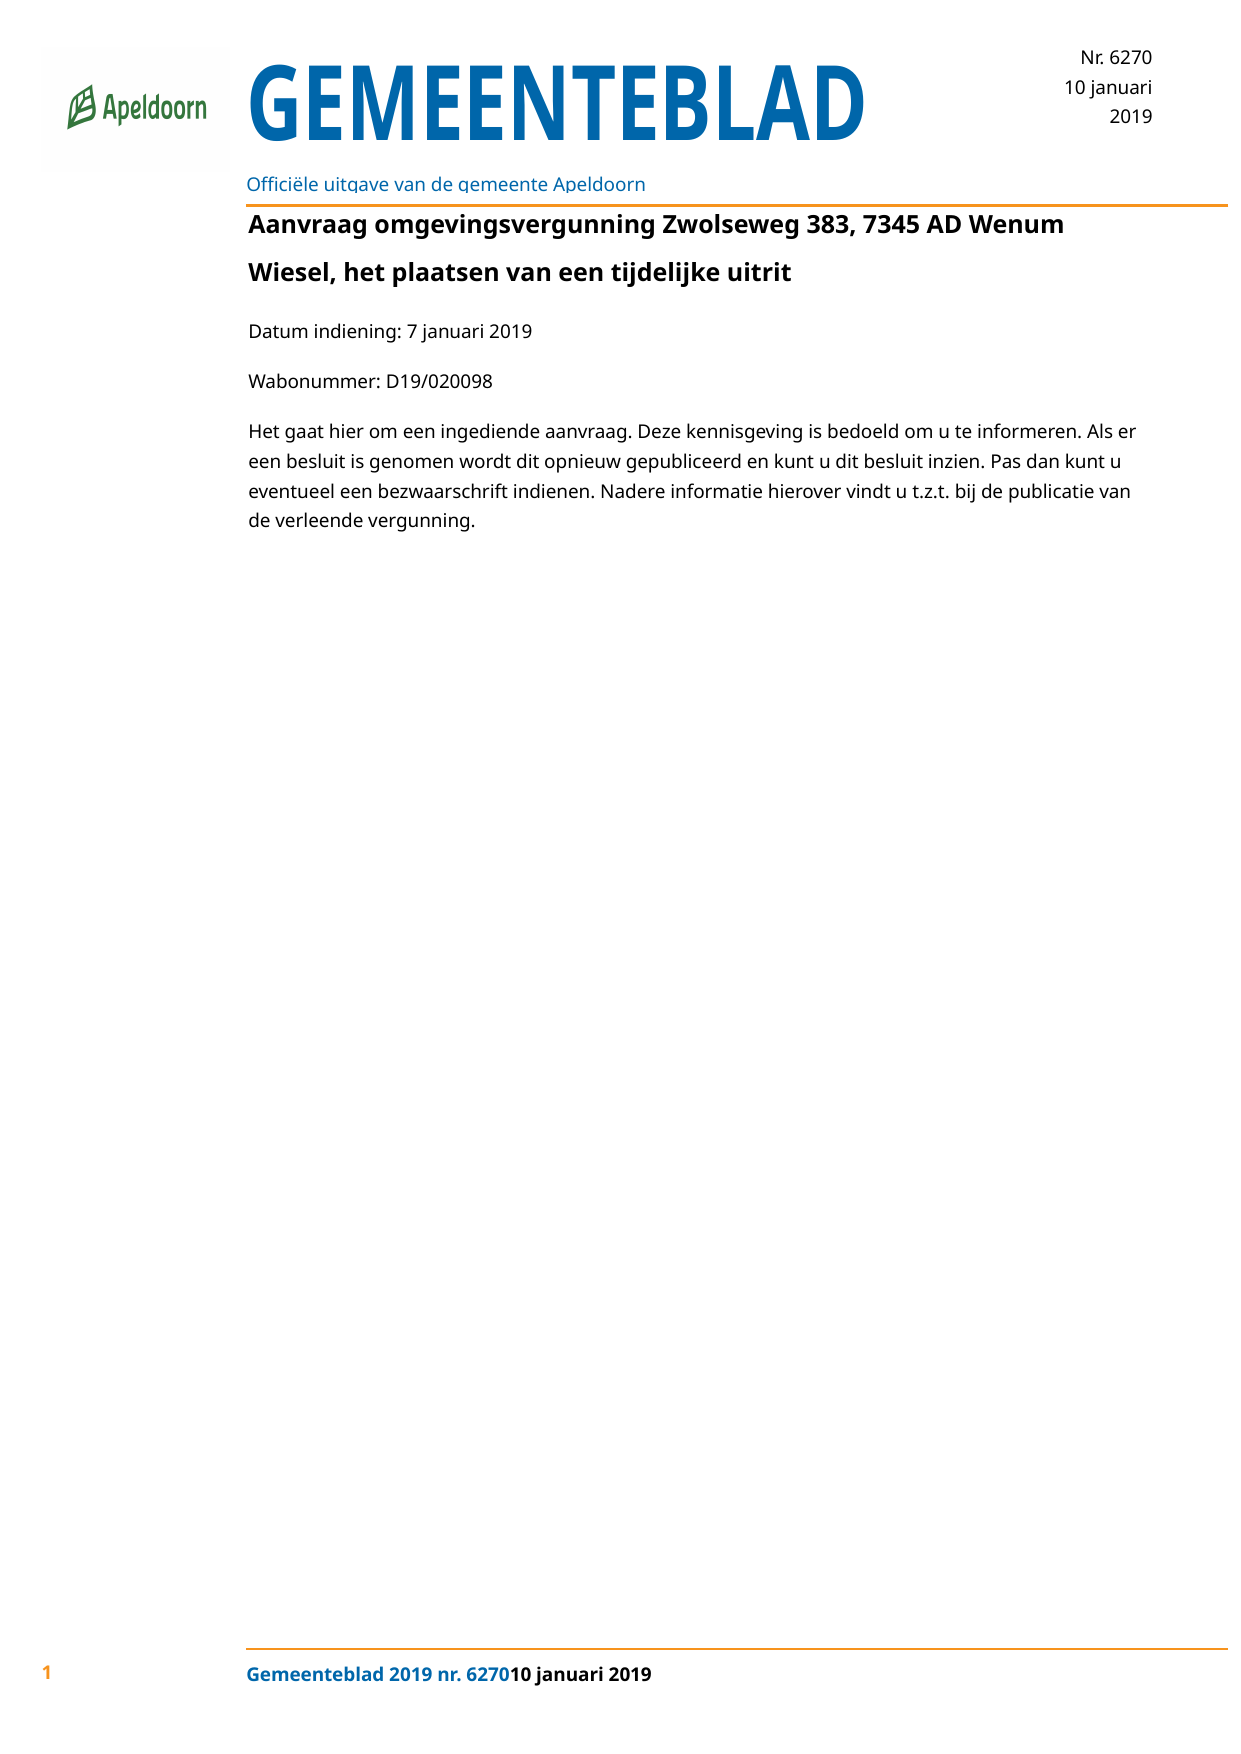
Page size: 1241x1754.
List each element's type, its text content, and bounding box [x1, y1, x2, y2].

picture [41, 47, 231, 172]
text Wabonummer: D19/020098 [248, 368, 1152, 394]
text Datum indiening: 7 januari 2019 [248, 318, 1152, 344]
text Het gaat hier om een ingediende aanvraag. Deze kennisgeving is bedoeld om u te informeren. Als er een besluit is genomen wordt dit opnieuw gepubliceerd en kunt u dit besluit inzien. Pas dan kunt u eventueel een bezwaarschrift indienen. Nadere informatie hierover vindt u t.z.t. bij de publicatie van de verleende vergunning. [248, 419, 1152, 533]
text Aanvraag omgevingsvergunning Zwolseweg 383, 7345 AD Wenum Wiesel, het plaatsen van een tijdelijke uitrit [248, 207, 1152, 288]
